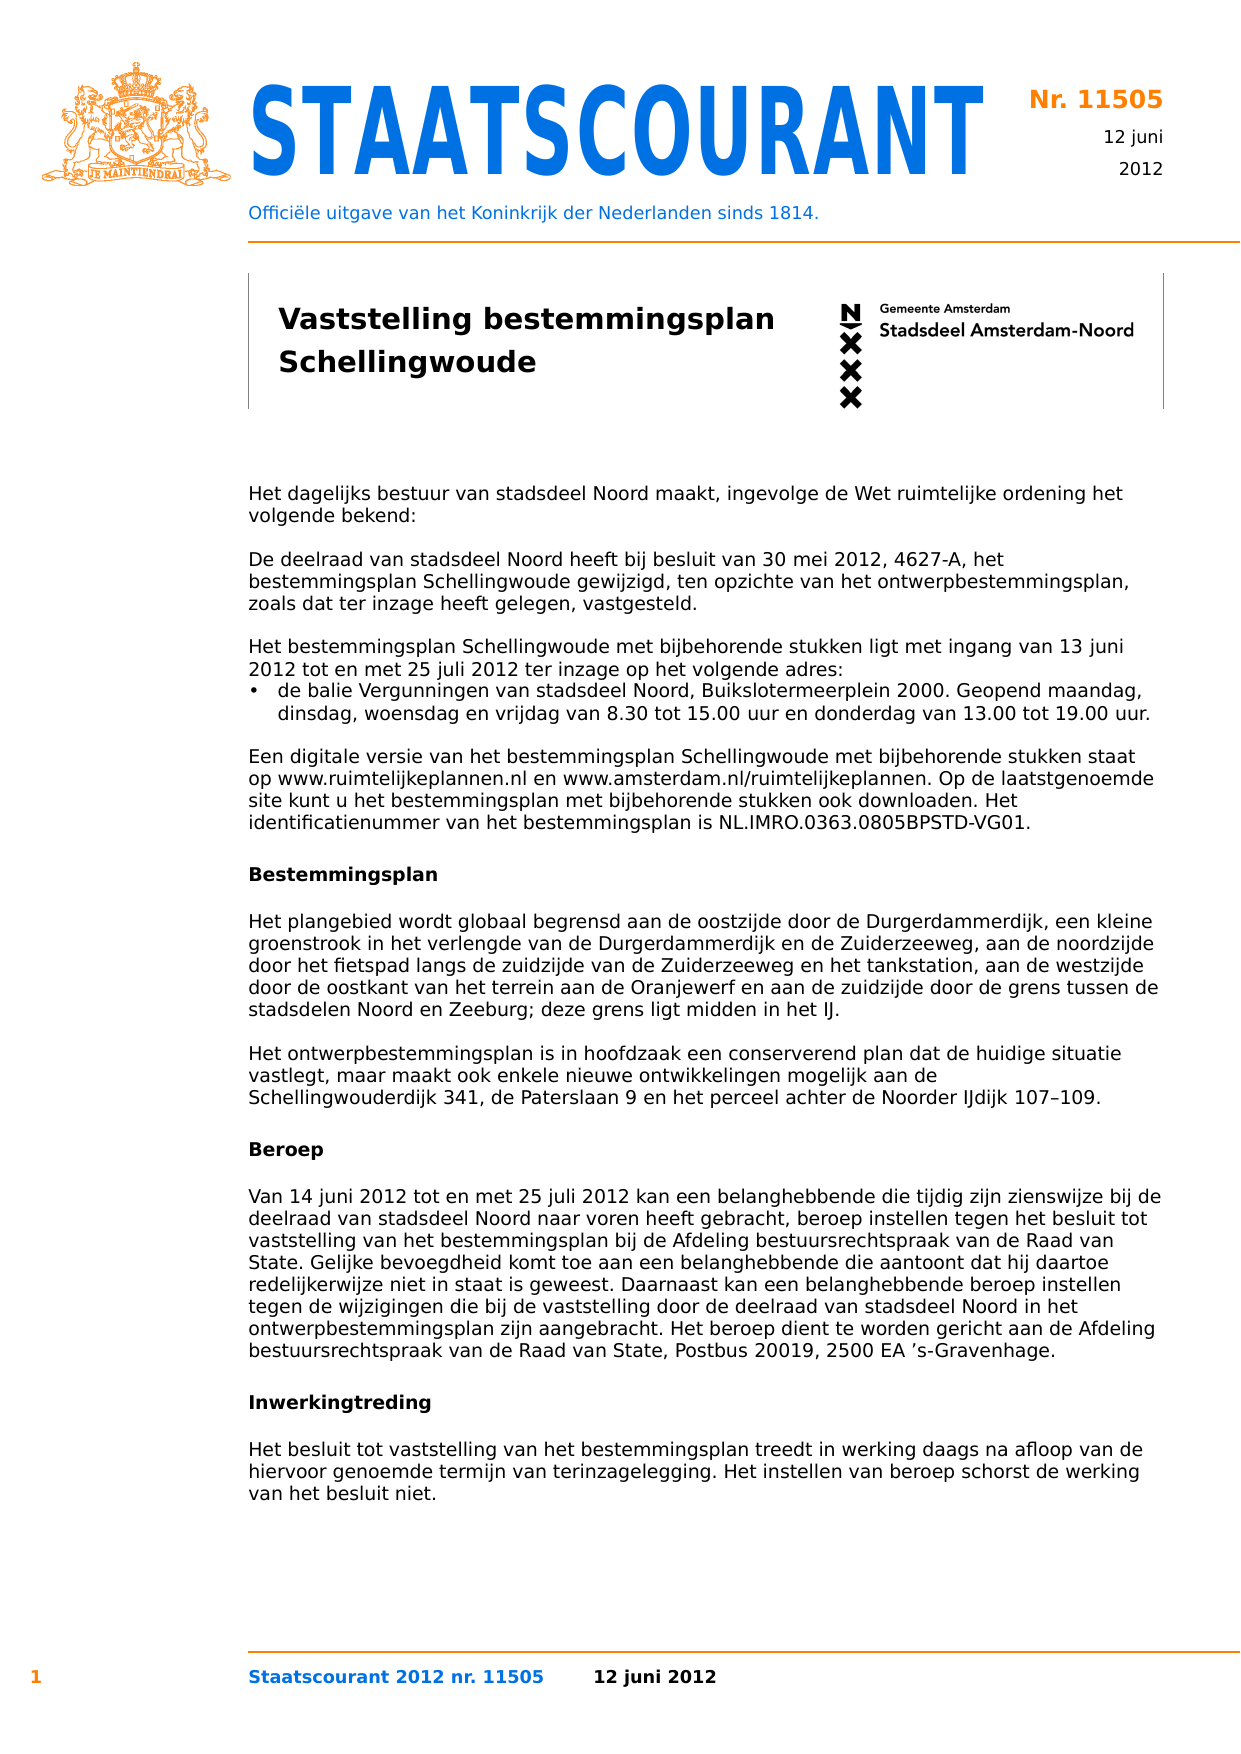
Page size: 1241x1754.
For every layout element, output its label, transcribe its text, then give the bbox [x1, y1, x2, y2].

text Van 14 juni 2012 tot en met 25 juli 2012 kan een belanghebbende die tijdig zijn zienswijze bij de deelraad van stadsdeel Noord naar voren heeft gebracht, beroep instellen tegen het besluit tot vaststelling van het bestemmingsplan bij de Afdeling bestuursrechtspraak van de Raad van State. Gelijke bevoegdheid komt toe aan een belanghebbende die aantoont dat hij daartoe redelijkerwijze niet in staat is geweest. Daarnaast kan een belanghebbende beroep instellen tegen de wijzigingen die bij de vaststelling door de deelraad van stadsdeel Noord in het ontwerpbestemmingsplan zijn aangebracht. Het beroep dient te worden gericht aan de Afdeling bestuursrechtspraak van de Raad van State, Postbus 20019, 2500 EA ’s-Gravenhage. [248, 1186, 1163, 1362]
text Een digitale versie van het bestemmingsplan Schellingwoude met bijbehorende stukken staat op www.ruimtelijkeplannen.nl en www.amsterdam.nl/ruimtelijkeplannen. Op de laatstgenoemde site kunt u het bestemmingsplan met bijbehorende stukken ook downloaden. Het identificatienummer van het bestemmingsplan is NL.IMRO.0363.0805BPSTD-VG01. [248, 746, 1163, 834]
text • de balie Vergunningen van stadsdeel Noord, Buikslotermeerplein 2000. Geopend maandag, dinsdag, woensdag en vrijdag van 8.30 tot 15.00 uur en donderdag van 13.00 tot 19.00 uur. [248, 680, 1163, 724]
text Het dagelijks bestuur van stadsdeel Noord maakt, ingevolge de Wet ruimtelijke ordening het volgende bekend: [248, 483, 1163, 527]
table_header STAATSCOURANT [248, 62, 998, 203]
table_header [25, 62, 248, 241]
table_cell 2012 [998, 153, 1240, 203]
subtitle Bestemmingsplan [248, 864, 1163, 886]
text Het plangebied wordt globaal begrensd aan de oostzijde door de Durgerdammerdijk, een kleine groenstrook in het verlengde van de Durgerdammerdijk en de Zuiderzeeweg, aan de noordzijde door het fietspad langs de zuidzijde van de Zuiderzeeweg en het tankstation, aan de westzijde door de oostkant van het terrein aan de Oranjewerf en aan de zuidzijde door de grens tussen de stadsdelen Noord en Zeeburg; deze grens ligt midden in het IJ. [248, 911, 1163, 1021]
subtitle Vaststelling bestemmingsplan Schellingwoude [249, 273, 1163, 409]
text De deelraad van stadsdeel Noord heeft bij besluit van 30 mei 2012, 4627-A, het bestemmingsplan Schellingwoude gewijzigd, ten opzichte van het ontwerpbestemmingsplan, zoals dat ter inzage heeft gelegen, vastgesteld. [248, 549, 1163, 614]
text Het besluit tot vaststelling van het bestemmingsplan treedt in werking daags na afloop van de hiervoor genoemde termijn van terinzagelegging. Het instellen van beroep schorst de werking van het besluit niet. [248, 1439, 1163, 1504]
picture [838, 302, 1134, 409]
subtitle Beroep [248, 1139, 1163, 1161]
table_cell 12 juni [998, 121, 1240, 153]
text Het bestemmingsplan Schellingwoude met bijbehorende stukken ligt met ingang van 13 juni 2012 tot en met 25 juli 2012 ter inzage op het volgende adres: [248, 636, 1163, 680]
table_cell Officiële uitgave van het Koninkrijk der Nederlanden sinds 1814. [248, 203, 1240, 241]
subtitle Inwerkingtreding [248, 1392, 1163, 1414]
table_header Nr. 11505 [998, 62, 1240, 121]
picture [41, 62, 231, 186]
text Het ontwerpbestemmingsplan is in hoofdzaak een conserverend plan dat de huidige situatie vastlegt, maar maakt ook enkele nieuwe ontwikkelingen mogelijk aan de Schellingwouderdijk 341, de Paterslaan 9 en het perceel achter de Noorder IJdijk 107–109. [248, 1043, 1163, 1109]
